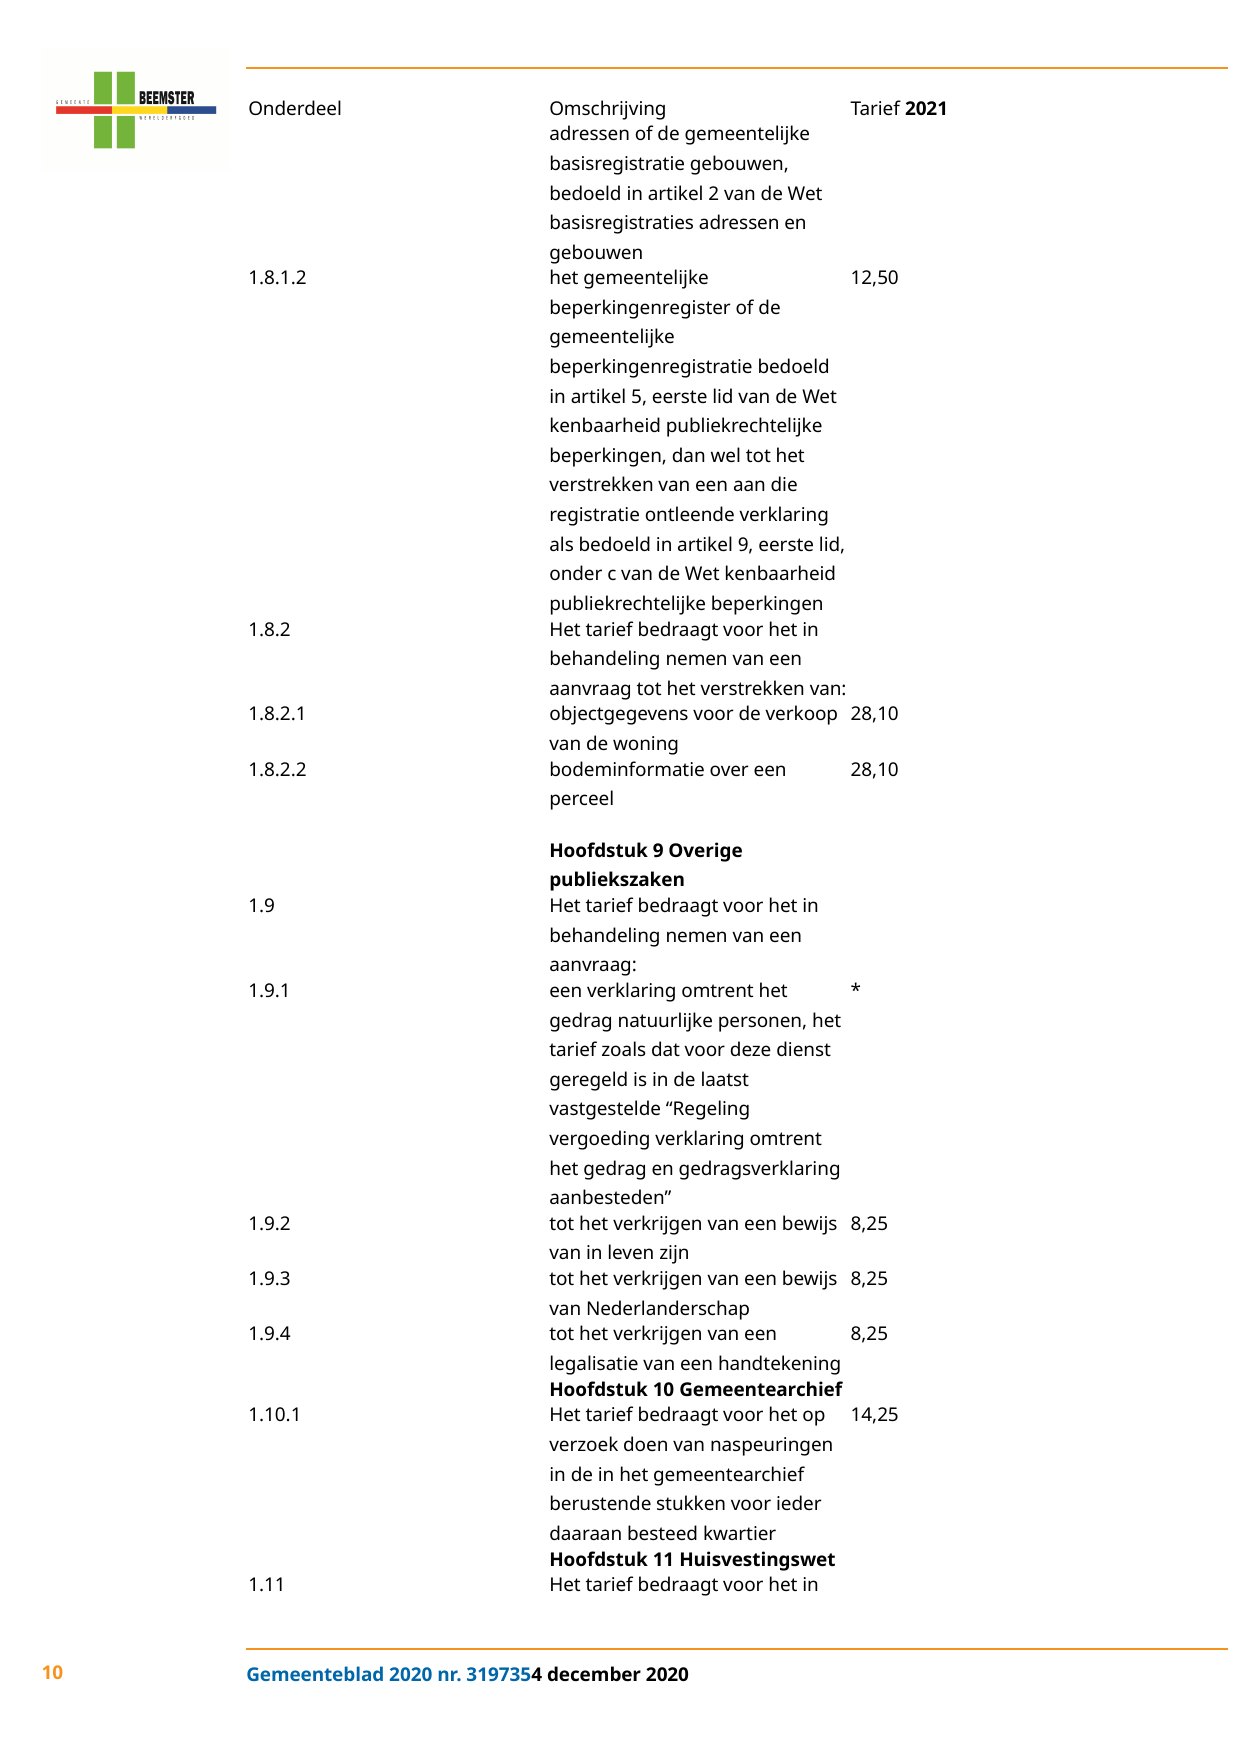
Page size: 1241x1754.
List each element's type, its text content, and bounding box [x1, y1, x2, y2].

table_cell [549, 811, 850, 837]
table_cell tot het verkrijgen van een legalisatie van een handtekening [549, 1321, 850, 1376]
table_cell [850, 1546, 1152, 1571]
table_cell [850, 616, 1152, 701]
table_header Tarief 2021 [850, 95, 1152, 121]
table_cell 1.10.1 [248, 1402, 549, 1546]
table_cell Hoofdstuk 9 Overige publiekszaken [549, 837, 850, 892]
table_cell een verklaring omtrent het gedrag natuurlijke personen, het tarief zoals dat voor deze dienst geregeld is in de laatst vastgestelde “Regeling vergoeding verklaring omtrent het gedrag en gedragsverklaring aanbesteden” [549, 977, 850, 1210]
table_cell 1.8.2.2 [248, 756, 549, 811]
table_cell 1.9.3 [248, 1265, 549, 1321]
table_cell [248, 837, 549, 892]
table_cell [850, 837, 1152, 892]
table_cell bodeminformatie over een perceel [549, 756, 850, 811]
table_cell 28,10 [850, 756, 1152, 811]
table_cell 1.9.4 [248, 1321, 549, 1376]
table_cell [850, 811, 1152, 837]
table_cell het gemeentelijke beperkingenregister of de gemeentelijke beperkingenregistratie bedoeld in artikel 5, eerste lid van de Wet kenbaarheid publiekrechtelijke beperkingen, dan wel tot het verstrekken van een aan die registratie ontleende verklaring als bedoeld in artikel 9, eerste lid, onder c van de Wet kenbaarheid publiekrechtelijke beperkingen [549, 265, 850, 616]
table_cell Het tarief bedraagt voor het in behandeling nemen van een aanvraag: [549, 892, 850, 977]
table_cell objectgegevens voor de verkoop van de woning [549, 701, 850, 756]
table_cell [850, 1571, 1152, 1597]
picture [41, 47, 231, 172]
table_cell 14,25 [850, 1402, 1152, 1546]
table_cell Hoofdstuk 10 Gemeentearchief [549, 1376, 850, 1402]
table_cell Het tarief bedraagt voor het in behandeling nemen van een aanvraag tot het verstrekken van: [549, 616, 850, 701]
table_cell Hoofdstuk 11 Huisvestingswet [549, 1546, 850, 1571]
table_header Omschrijving [549, 95, 850, 121]
table_cell 1.8.1.2 [248, 265, 549, 616]
table_cell 1.8.2.1 [248, 701, 549, 756]
table_cell Het tarief bedraagt voor het op verzoek doen van naspeuringen in de in het gemeentearchief berustende stukken voor ieder daaraan besteed kwartier [549, 1402, 850, 1546]
table_cell [850, 892, 1152, 977]
table_cell 1.9.2 [248, 1210, 549, 1265]
table_cell [850, 1376, 1152, 1402]
table_cell * [850, 977, 1152, 1210]
table_cell 8,25 [850, 1265, 1152, 1321]
table_cell [248, 1376, 549, 1402]
table_cell 1.9.1 [248, 977, 549, 1210]
table_cell 8,25 [850, 1210, 1152, 1265]
table_cell tot het verkrijgen van een bewijs van in leven zijn [549, 1210, 850, 1265]
table_cell [248, 121, 549, 264]
table_cell 1.8.2 [248, 616, 549, 701]
table_cell [248, 811, 549, 837]
table_cell [248, 1546, 549, 1571]
table_cell 1.11 [248, 1571, 549, 1597]
table_cell 12,50 [850, 265, 1152, 616]
table_cell 28,10 [850, 701, 1152, 756]
table_cell [850, 121, 1152, 264]
table_cell Het tarief bedraagt voor het in [549, 1571, 850, 1597]
table_cell tot het verkrijgen van een bewijs van Nederlanderschap [549, 1265, 850, 1321]
table_cell adressen of de gemeentelijke basisregistratie gebouwen, bedoeld in artikel 2 van de Wet basisregistraties adressen en gebouwen [549, 121, 850, 264]
table_cell 1.9 [248, 892, 549, 977]
table_cell 8,25 [850, 1321, 1152, 1376]
table_header Onderdeel [248, 95, 549, 121]
